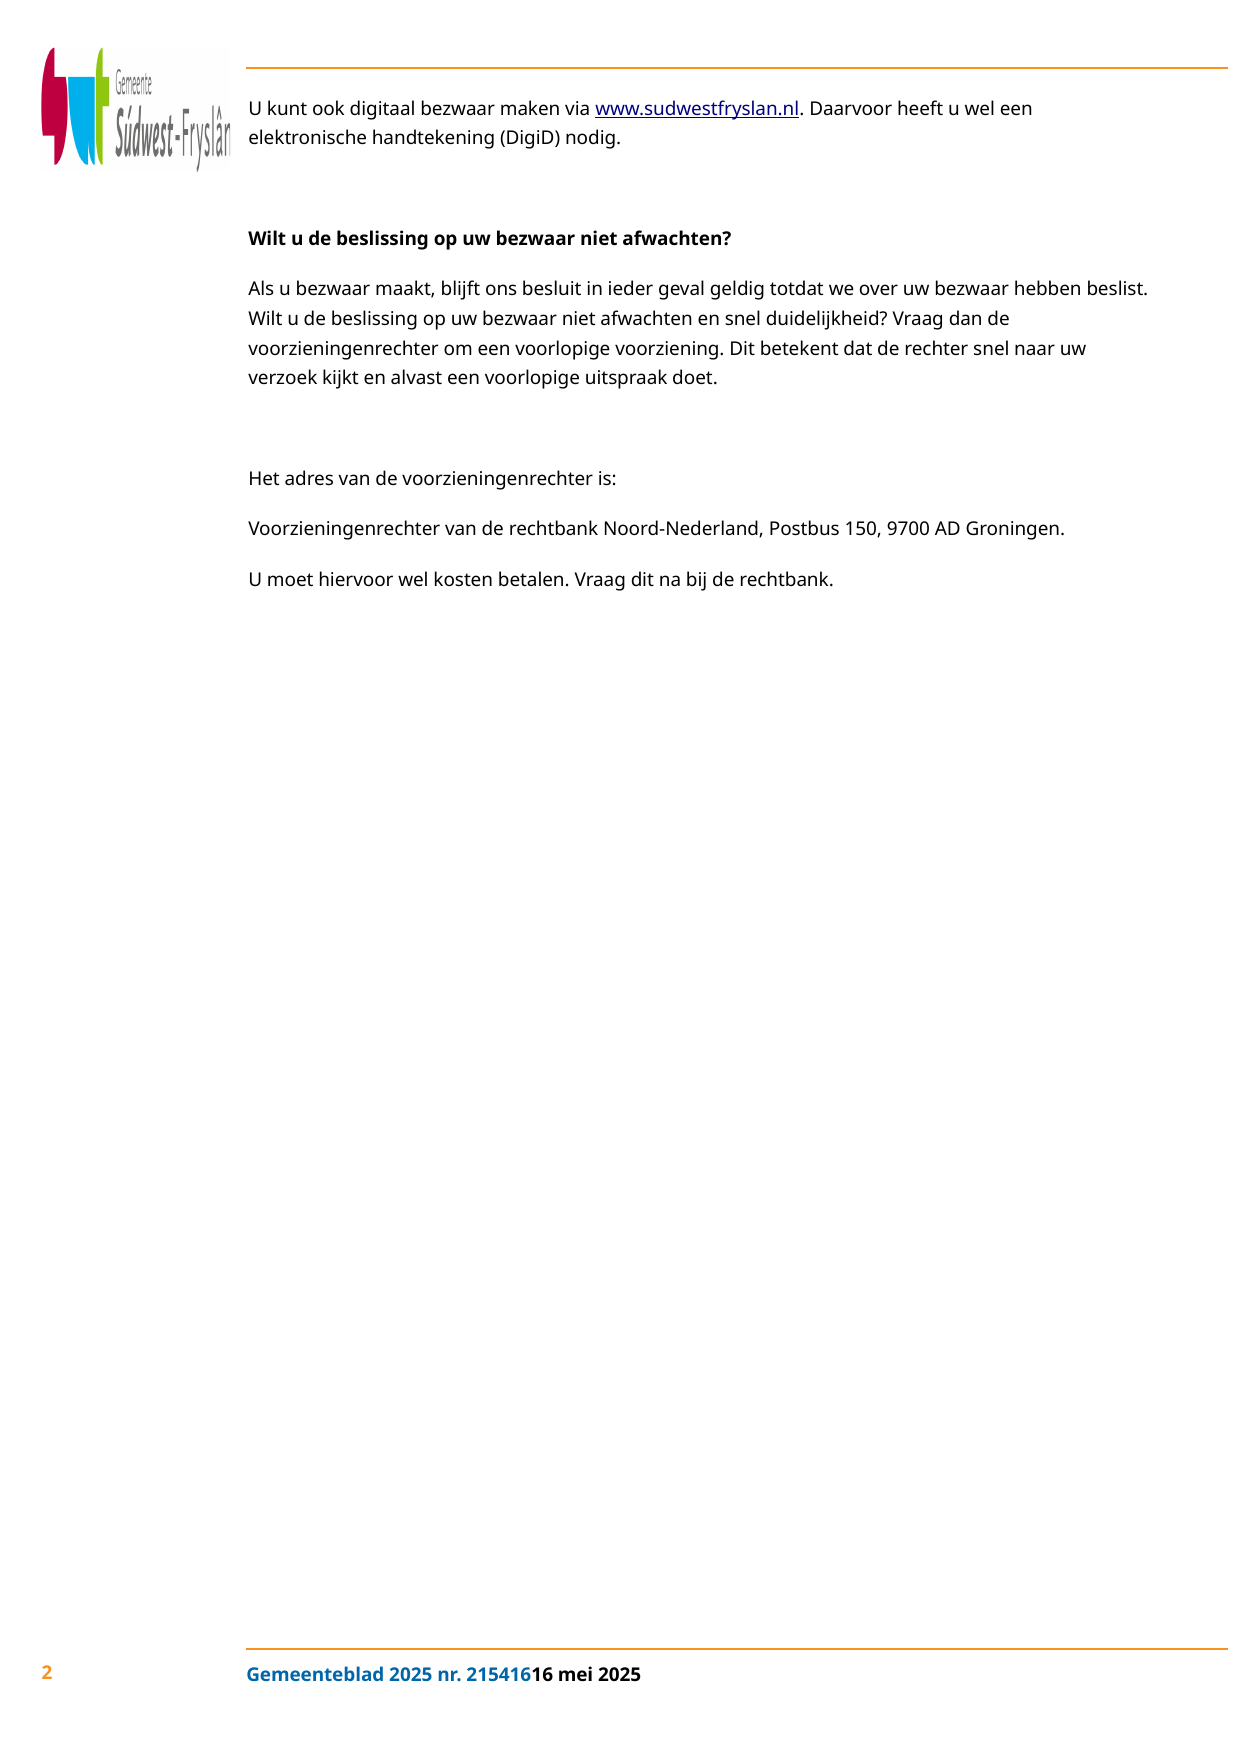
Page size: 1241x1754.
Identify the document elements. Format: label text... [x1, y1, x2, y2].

text U kunt ook digitaal bezwaar maken via www.sudwestfryslan.nl. Daarvoor heeft u wel een elektronische handtekening (DigiD) nodig. [248, 95, 1152, 150]
text U moet hiervoor wel kosten betalen. Vraag dit na bij de rechtbank. [248, 566, 1152, 592]
picture [41, 47, 231, 172]
text Het adres van de voorzieningenrechter is: [248, 465, 1152, 491]
text Als u bezwaar maakt, blijft ons besluit in ieder geval geldig totdat we over uw bezwaar hebben beslist. Wilt u de beslissing op uw bezwaar niet afwachten en snel duidelijkheid? Vraag dan de voorzieningenrechter om een voorlopige voorziening. Dit betekent dat de rechter snel naar uw verzoek kijkt en alvast een voorlopige uitspraak doet. [248, 276, 1152, 390]
text Voorzieningenrechter van de rechtbank Noord-Nederland, Postbus 150, 9700 AD Groningen. [248, 516, 1152, 541]
text Wilt u de beslissing op uw bezwaar niet afwachten? [248, 225, 1152, 251]
